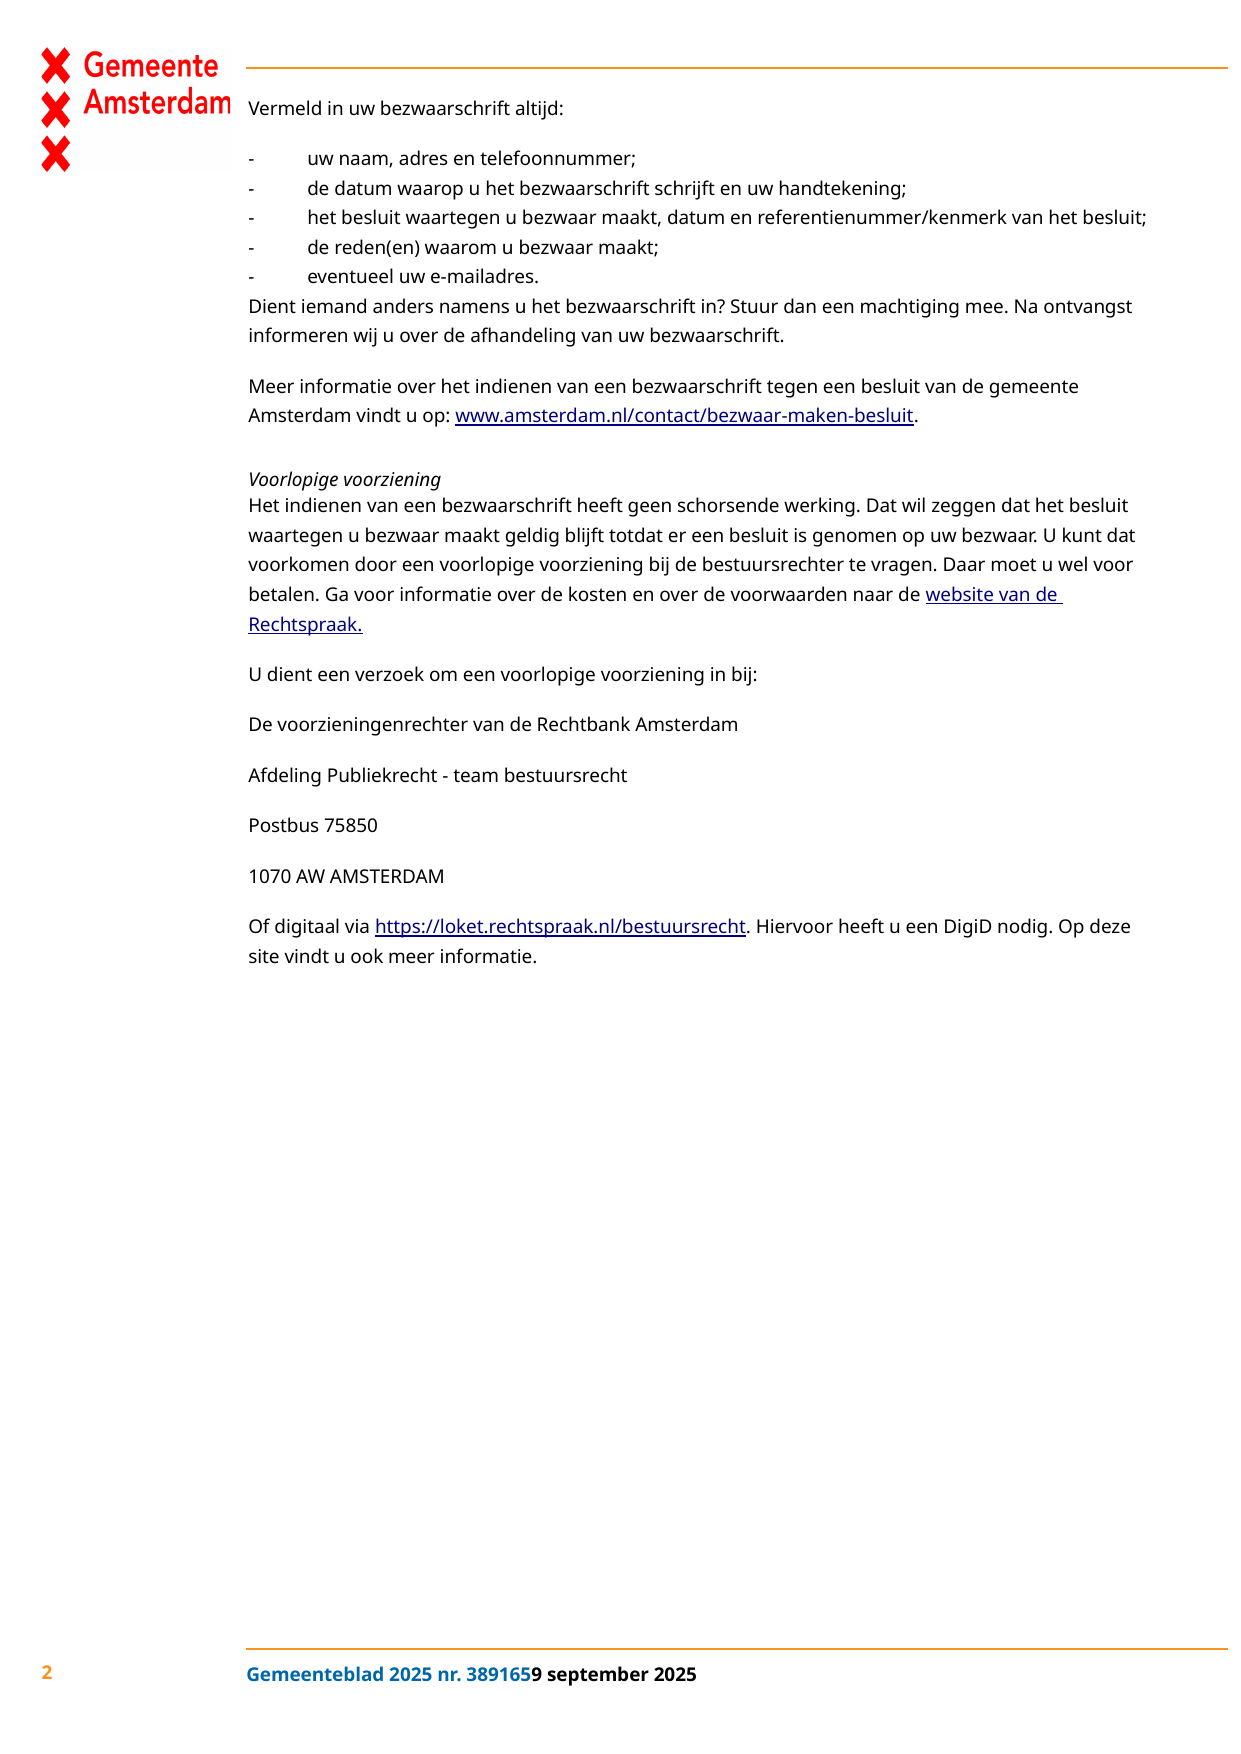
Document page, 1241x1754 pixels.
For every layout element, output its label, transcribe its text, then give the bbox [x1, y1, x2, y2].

text Meer informatie over het indienen van een bezwaarschrift tegen een besluit van de gemeente Amsterdam vindt u op: www.amsterdam.nl/contact/bezwaar-maken-besluit. [248, 373, 1152, 428]
text Het indienen van een bezwaarschrift heeft geen schorsende werking. Dat wil zeggen dat het besluit waartegen u bezwaar maakt geldig blijft totdat er een besluit is genomen op uw bezwaar. U kunt dat voorkomen door een voorlopige voorziening bij de bestuursrechter te vragen. Daar moet u wel voor betalen. Ga voor informatie over de kosten en over de voorwaarden naar de website van de Rechtspraak. [248, 492, 1152, 636]
text Postbus 75850 [248, 812, 1152, 838]
text Afdeling Publiekrecht - team bestuursrecht [248, 762, 1152, 788]
list de reden(en) waarom u bezwaar maakt; [248, 234, 1152, 260]
list uw naam, adres en telefoonnummer; [248, 145, 1152, 171]
text Of digitaal via https://loket.rechtspraak.nl/bestuursrecht. Hiervoor heeft u een DigiD nodig. Op deze site vindt u ook meer informatie. [248, 913, 1152, 968]
text De voorzieningenrechter van de Rechtbank Amsterdam [248, 712, 1152, 737]
list de datum waarop u het bezwaarschrift schrijft en uw handtekening; [248, 175, 1152, 201]
text 1070 AW AMSTERDAM [248, 863, 1152, 888]
text Voorlopige voorziening [248, 467, 1152, 492]
text U dient een verzoek om een voorlopige voorziening in bij: [248, 661, 1152, 687]
list eventueel uw e-mailadres. [248, 263, 1152, 289]
list het besluit waartegen u bezwaar maakt, datum en referentienummer/kenmerk van het besluit; [248, 204, 1152, 230]
picture [41, 47, 231, 172]
text Dient iemand anders namens u het bezwaarschrift in? Stuur dan een machtiging mee. Na ontvangst informeren wij u over de afhandeling van uw bezwaarschrift. [248, 293, 1152, 348]
text Vermeld in uw bezwaarschrift altijd: [248, 95, 1152, 121]
